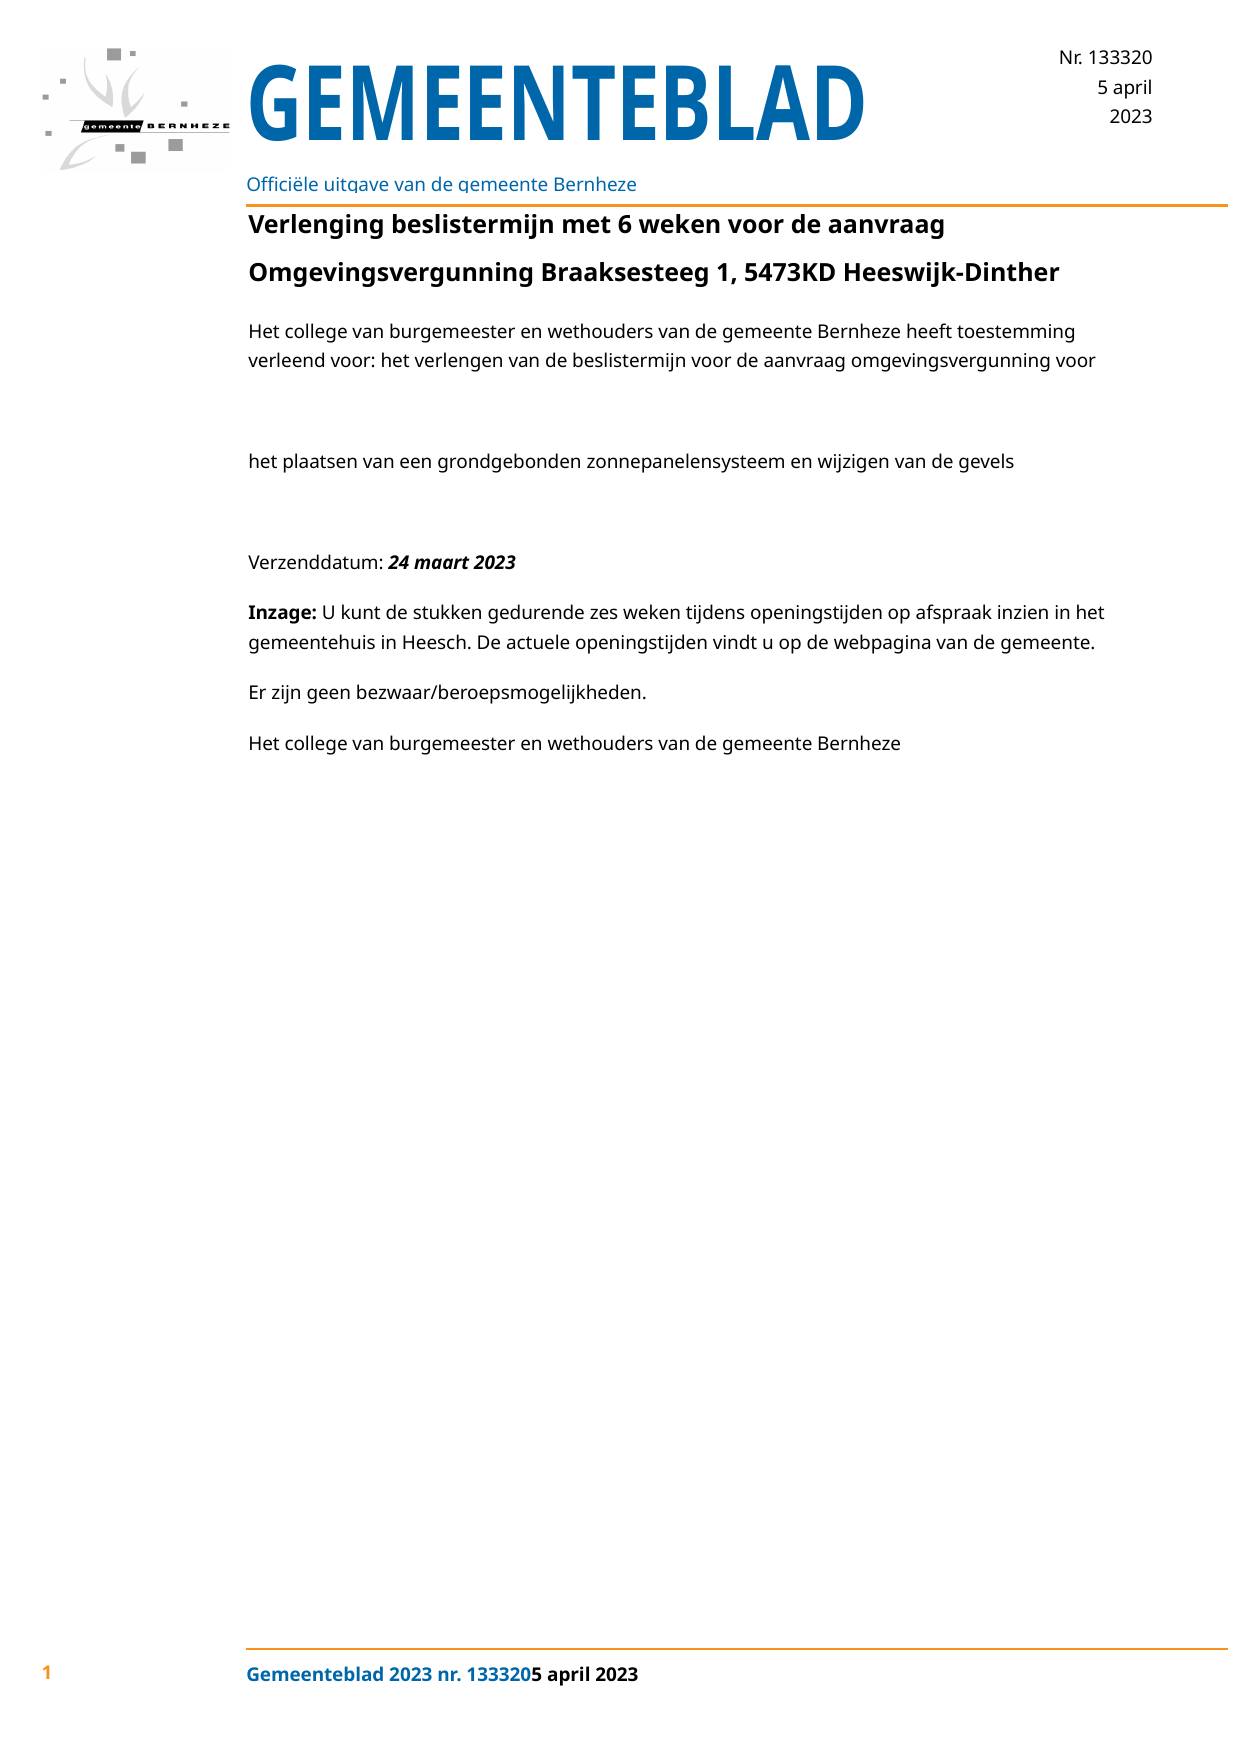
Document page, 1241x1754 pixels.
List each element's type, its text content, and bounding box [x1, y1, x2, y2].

text Het college van burgemeester en wethouders van de gemeente Bernheze heeft toestemming verleend voor: het verlengen van de beslistermijn voor de aanvraag omgevingsvergunning voor [248, 318, 1152, 373]
text Het college van burgemeester en wethouders van de gemeente Bernheze [248, 730, 1152, 756]
text Inzage: U kunt de stukken gedurende zes weken tijdens openingstijden op afspraak inzien in het gemeentehuis in Heesch. De actuele openingstijden vindt u op de webpagina van de gemeente. [248, 599, 1152, 655]
text Er zijn geen bezwaar/beroepsmogelijkheden. [248, 679, 1152, 705]
text het plaatsen van een grondgebonden zonnepanelensysteem en wijzigen van de gevels [248, 448, 1152, 474]
text Verlenging beslistermijn met 6 weken voor de aanvraag Omgevingsvergunning Braaksesteeg 1, 5473KD Heeswijk-Dinther [248, 207, 1152, 288]
picture [41, 47, 231, 172]
text Verzenddatum: 24 maart 2023 [248, 549, 1152, 575]
